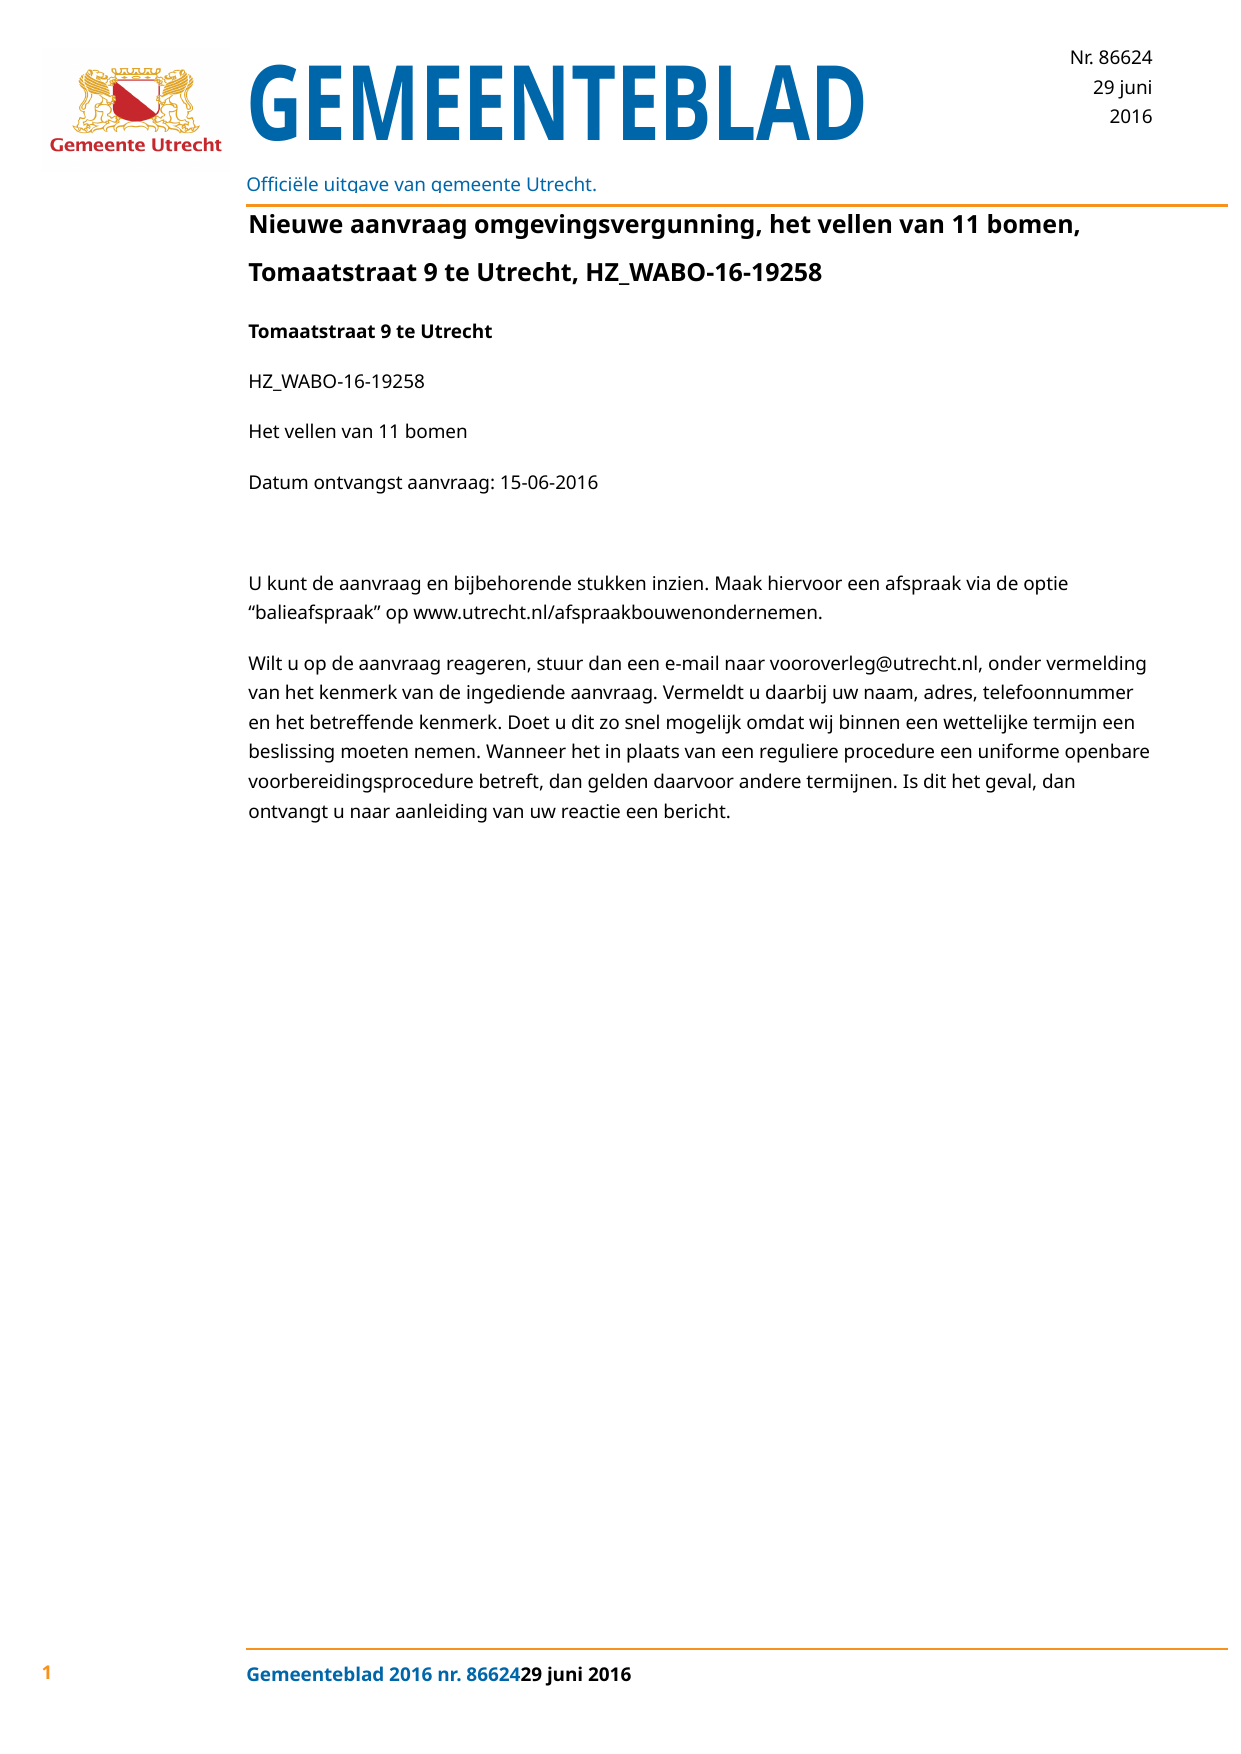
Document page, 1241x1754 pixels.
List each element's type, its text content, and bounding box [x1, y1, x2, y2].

text Het vellen van 11 bomen [248, 419, 1152, 444]
text HZ_WABO-16-19258 [248, 368, 1152, 394]
text Wilt u op de aanvraag reageren, stuur dan een e-mail naar vooroverleg@utrecht.nl, onder vermelding van het kenmerk van de ingediende aanvraag. Vermeldt u daarbij uw naam, adres, telefoonnummer en het betreffende kenmerk. Doet u dit zo snel mogelijk omdat wij binnen een wettelijke termijn een beslissing moeten nemen. Wanneer het in plaats van een reguliere procedure een uniforme openbare voorbereidingsprocedure betreft, dan gelden daarvoor andere termijnen. Is dit het geval, dan ontvangt u naar aanleiding van uw reactie een bericht. [248, 650, 1152, 824]
picture [41, 47, 231, 172]
text Tomaatstraat 9 te Utrecht [248, 318, 1152, 344]
text Nieuwe aanvraag omgevingsvergunning, het vellen van 11 bomen, Tomaatstraat 9 te Utrecht, HZ_WABO-16-19258 [248, 207, 1152, 288]
text U kunt de aanvraag en bijbehorende stukken inzien. Maak hiervoor een afspraak via de optie “balieafspraak” op www.utrecht.nl/afspraakbouwenondernemen. [248, 570, 1152, 625]
text Datum ontvangst aanvraag: 15-06-2016 [248, 469, 1152, 495]
